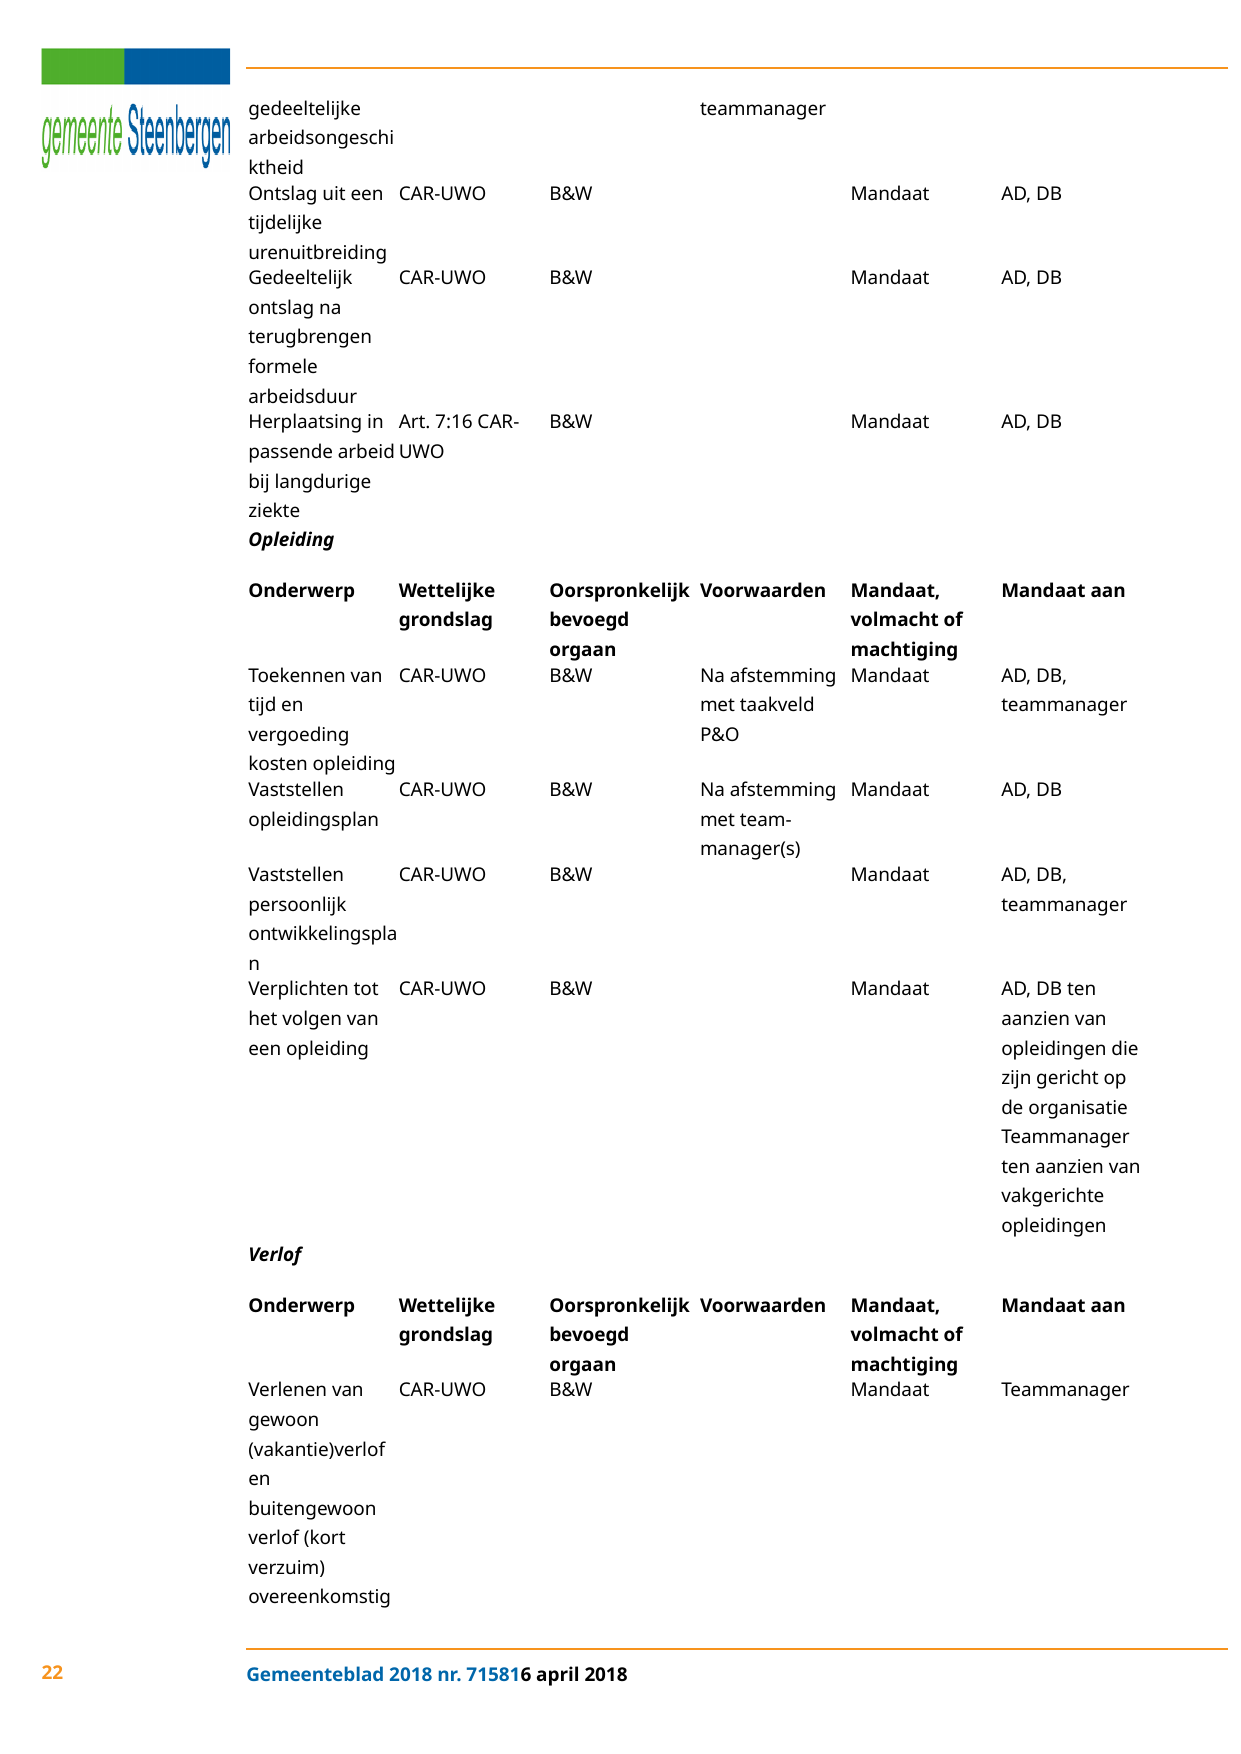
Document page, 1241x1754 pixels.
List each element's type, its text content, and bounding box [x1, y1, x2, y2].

text Opleiding [248, 526, 1152, 552]
table_header Onderwerp [248, 1292, 398, 1377]
table_cell gedeeltelijke arbeidsongeschiktheid [248, 95, 398, 180]
table_cell AD, DB [1001, 409, 1152, 523]
table_header Mandaat aan [1001, 577, 1152, 662]
table_cell [700, 1377, 850, 1609]
table_cell Mandaat [850, 861, 1001, 976]
table_cell B&W [549, 861, 700, 976]
table_cell B&W [549, 265, 700, 409]
table_cell Na afstemming met taakveld P&O [700, 662, 850, 776]
table_cell Teammanager [1001, 1377, 1152, 1609]
table_cell Herplaatsing in passende arbeid bij langdurige ziekte [248, 409, 398, 523]
table_cell Verlenen van gewoon (vakantie)verlof en buitengewoon verlof (kort verzuim) overeenkomstig [248, 1377, 398, 1609]
table_cell Art. 7:16 CAR-UWO [399, 409, 549, 523]
table_header Onderwerp [248, 577, 398, 662]
table_cell Mandaat [850, 409, 1001, 523]
table_cell [850, 95, 1001, 180]
table_cell AD, DB [1001, 265, 1152, 409]
table_cell B&W [549, 1377, 700, 1609]
table_header Wettelijke grondslag [399, 1292, 549, 1377]
table_header Voorwaarden [700, 1292, 850, 1377]
table_cell CAR-UWO [399, 861, 549, 976]
table_cell AD, DB [1001, 180, 1152, 264]
table_cell Toekennen van tijd en vergoeding kosten opleiding [248, 662, 398, 776]
table_cell B&W [549, 776, 700, 861]
table_cell [399, 95, 549, 180]
table_cell [549, 95, 700, 180]
table_cell AD, DB, teammanager [1001, 662, 1152, 776]
table_cell Na afstemming met team-manager(s) [700, 776, 850, 861]
table_cell CAR-UWO [399, 180, 549, 264]
table_cell Gedeeltelijk ontslag na terugbrengen formele arbeidsduur [248, 265, 398, 409]
table_header Mandaat, volmacht of machtiging [850, 1292, 1001, 1377]
table_cell AD, DB ten aanzien van opleidingen die zijn gericht op de organisatie Teammanager ten aanzien van vakgerichte opleidingen [1001, 976, 1152, 1238]
table_cell B&W [549, 976, 700, 1238]
table_cell Mandaat [850, 180, 1001, 264]
table_cell B&W [549, 409, 700, 523]
table_cell AD, DB [1001, 776, 1152, 861]
table_cell CAR-UWO [399, 1377, 549, 1609]
table_cell Verplichten tot het volgen van een opleiding [248, 976, 398, 1238]
table_cell CAR-UWO [399, 976, 549, 1238]
table_cell B&W [549, 180, 700, 264]
table_cell Ontslag uit een tijdelijke urenuitbreiding [248, 180, 398, 264]
table_cell Mandaat [850, 1377, 1001, 1609]
table_cell Mandaat [850, 662, 1001, 776]
table_cell Mandaat [850, 976, 1001, 1238]
table_cell [1001, 95, 1152, 180]
table_cell Vaststellen persoonlijk ontwikkelingsplan [248, 861, 398, 976]
text Verlof [248, 1241, 1152, 1267]
table_cell CAR-UWO [399, 265, 549, 409]
table_header Oorspronkelijk bevoegd orgaan [549, 1292, 700, 1377]
table_cell B&W [549, 662, 700, 776]
table_header Wettelijke grondslag [399, 577, 549, 662]
table_cell CAR-UWO [399, 776, 549, 861]
table_cell AD, DB, teammanager [1001, 861, 1152, 976]
table_cell Vaststellen opleidingsplan [248, 776, 398, 861]
table_cell [700, 180, 850, 264]
table_cell [700, 265, 850, 409]
table_cell [700, 861, 850, 976]
table_header Voorwaarden [700, 577, 850, 662]
table_header Oorspronkelijk bevoegd orgaan [549, 577, 700, 662]
picture [41, 47, 231, 172]
table_cell Mandaat [850, 776, 1001, 861]
table_cell Mandaat [850, 265, 1001, 409]
table_header Mandaat, volmacht of machtiging [850, 577, 1001, 662]
table_header Mandaat aan [1001, 1292, 1152, 1377]
table_cell [700, 409, 850, 523]
table_cell teammanager [700, 95, 850, 180]
table_cell CAR-UWO [399, 662, 549, 776]
table_cell [700, 976, 850, 1238]
